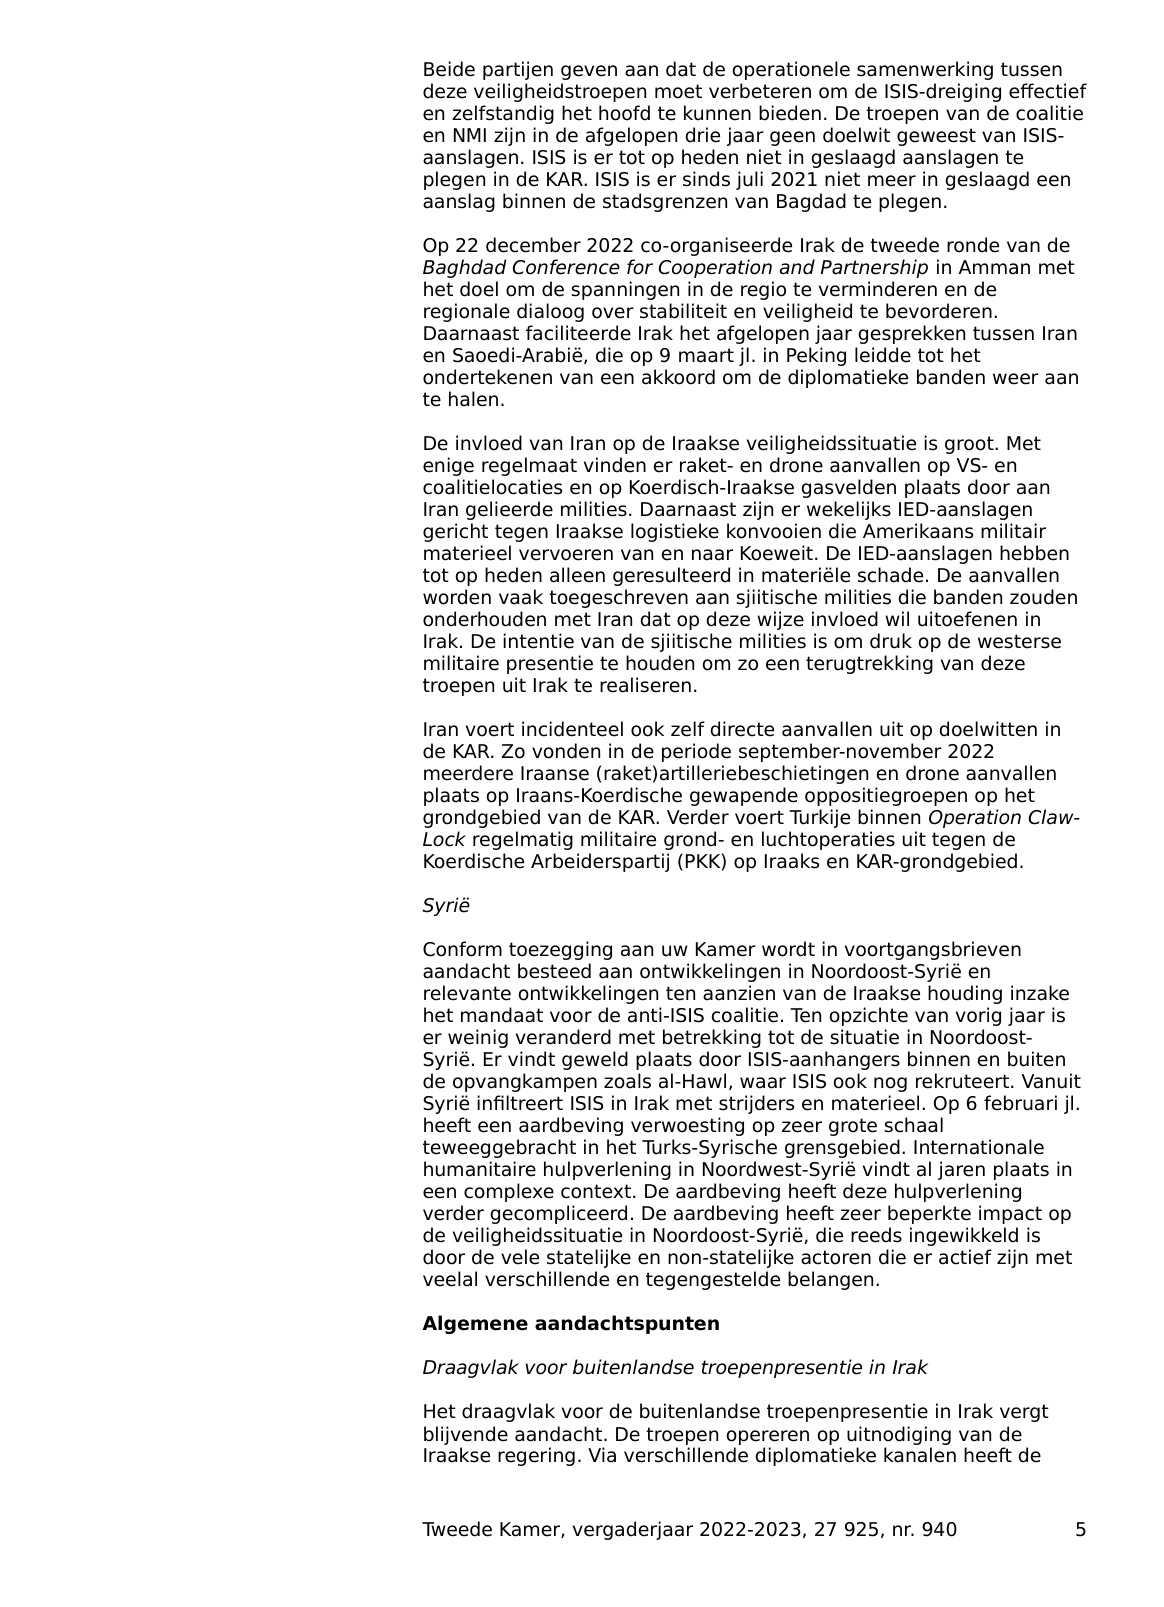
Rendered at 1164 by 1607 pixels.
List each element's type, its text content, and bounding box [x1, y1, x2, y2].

text Het draagvlak voor de buitenlandse troepenpresentie in Irak vergt blijvende aandacht. De troepen opereren op uitnodiging van de Iraakse regering. Via verschillende diplomatieke kanalen heeft de [422, 1401, 1087, 1467]
text De invloed van Iran op de Iraakse veiligheidssituatie is groot. Met enige regelmaat vinden er raket- en drone aanvallen op VS- en coalitielocaties en op Koerdisch-Iraakse gasvelden plaats door aan Iran gelieerde milities. Daarnaast zijn er wekelijks IED-aanslagen gericht tegen Iraakse logistieke konvooien die Amerikaans militair materieel vervoeren van en naar Koeweit. De IED-aanslagen hebben tot op heden alleen geresulteerd in materiële schade. De aanvallen worden vaak toegeschreven aan sjiitische milities die banden zouden onderhouden met Iran dat op deze wijze invloed wil uitoefenen in Irak. De intentie van de sjiitische milities is om druk op de westerse militaire presentie te houden om zo een terugtrekking van deze troepen uit Irak te realiseren. [422, 433, 1087, 697]
text Iran voert incidenteel ook zelf directe aanvallen uit op doelwitten in de KAR. Zo vonden in de periode september-november 2022 meerdere Iraanse (raket)artilleriebeschietingen en drone aanvallen plaats op Iraans-Koerdische gewapende oppositiegroepen op het grondgebied van de KAR. Verder voert Turkije binnen Operation Claw-Lock regelmatig militaire grond- en luchtoperaties uit tegen de Koerdische Arbeiderspartij (PKK) op Iraaks en KAR-grondgebied. [422, 719, 1087, 873]
text Conform toezegging aan uw Kamer wordt in voortgangsbrieven aandacht besteed aan ontwikkelingen in Noordoost-Syrië en relevante ontwikkelingen ten aanzien van de Iraakse houding inzake het mandaat voor de anti-ISIS coalitie. Ten opzichte van vorig jaar is er weinig veranderd met betrekking tot de situatie in Noordoost-Syrië. Er vindt geweld plaats door ISIS-aanhangers binnen en buiten de opvangkampen zoals al-Hawl, waar ISIS ook nog rekruteert. Vanuit Syrië infiltreert ISIS in Irak met strijders en materieel. Op 6 februari jl. heeft een aardbeving verwoesting op zeer grote schaal teweeggebracht in het Turks-Syrische grensgebied. Internationale humanitaire hulpverlening in Noordwest-Syrië vindt al jaren plaats in een complexe context. De aardbeving heeft deze hulpverlening verder gecompliceerd. De aardbeving heeft zeer beperkte impact op de veiligheidssituatie in Noordoost-Syrië, die reeds ingewikkeld is door de vele statelijke en non-statelijke actoren die er actief zijn met veelal verschillende en tegengestelde belangen. [422, 939, 1087, 1291]
subtitle Algemene aandachtspunten [422, 1313, 1087, 1335]
subtitle Syrië [422, 895, 1087, 917]
text Beide partijen geven aan dat de operationele samenwerking tussen deze veiligheidstroepen moet verbeteren om de ISIS-dreiging effectief en zelfstandig het hoofd te kunnen bieden. De troepen van de coalitie en NMI zijn in de afgelopen drie jaar geen doelwit geweest van ISIS-aanslagen. ISIS is er tot op heden niet in geslaagd aanslagen te plegen in de KAR. ISIS is er sinds juli 2021 niet meer in geslaagd een aanslag binnen de stadsgrenzen van Bagdad te plegen. [422, 59, 1087, 213]
text Op 22 december 2022 co-organiseerde Irak de tweede ronde van de Baghdad Conference for Cooperation and Partnership in Amman met het doel om de spanningen in de regio te verminderen en de regionale dialoog over stabiliteit en veiligheid te bevorderen. Daarnaast faciliteerde Irak het afgelopen jaar gesprekken tussen Iran en Saoedi-Arabië, die op 9 maart jl. in Peking leidde tot het ondertekenen van een akkoord om de diplomatieke banden weer aan te halen. [422, 235, 1087, 411]
subtitle Draagvlak voor buitenlandse troepenpresentie in Irak [422, 1357, 1087, 1379]
